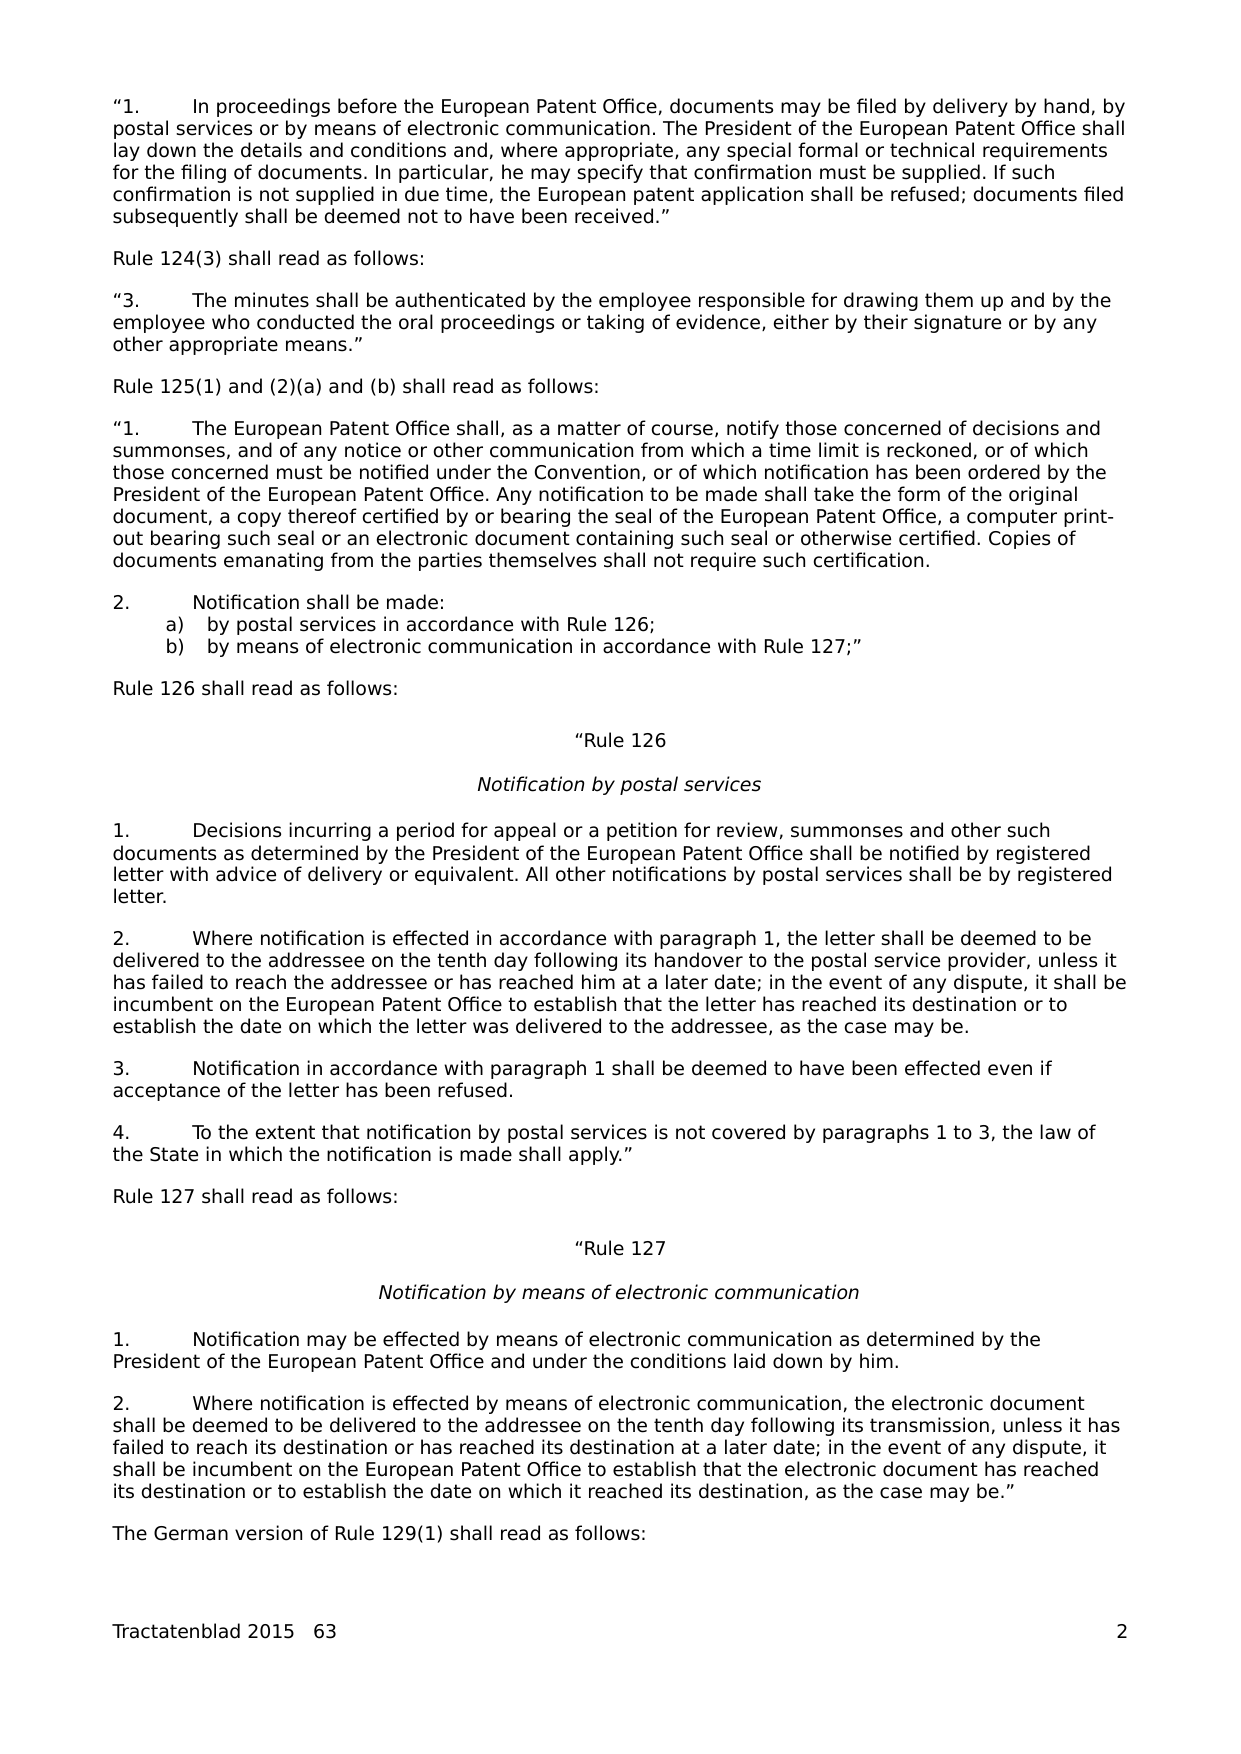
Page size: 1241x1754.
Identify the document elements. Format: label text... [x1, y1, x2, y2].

text Rule 126 shall read as follows: [112, 677, 1128, 699]
text “3. The minutes shall be authenticated by the employee responsible for drawing them up and by the employee who conducted the oral proceedings or taking of evidence, either by their signature or by any other appropriate means.” [112, 290, 1128, 356]
text 1. Decisions incurring a period for appeal or a petition for review, summonses and other such documents as determined by the President of the European Patent Office shall be notified by registered letter with advice of delivery or equivalent. All other notifications by postal services shall be by registered letter. [112, 820, 1128, 908]
text 2. Where notification is effected in accordance with paragraph 1, the letter shall be deemed to be delivered to the addressee on the tenth day following its handover to the postal service provider, unless it has failed to reach the addressee or has reached him at a later date; in the event of any dispute, it shall be incumbent on the European Patent Office to establish that the letter has reached its destination or to establish the date on which the letter was delivered to the addressee, as the case may be. [112, 928, 1128, 1038]
text The German version of Rule 129(1) shall read as follows: [112, 1523, 1128, 1545]
text 2. Notification shall be made: [112, 592, 1128, 613]
text 3. Notification in accordance with paragraph 1 shall be deemed to have been effected even if acceptance of the letter has been refused. [112, 1058, 1128, 1102]
text “1. The European Patent Office shall, as a matter of course, notify those concerned of decisions and summonses, and of any notice or other communication from which a time limit is reckoned, or of which those concerned must be notified under the Convention, or of which notification has been ordered by the President of the European Patent Office. Any notification to be made shall take the form of the original document, a copy thereof certified by or bearing the seal of the European Patent Office, a computer print-out bearing such seal or an electronic document containing such seal or otherwise certified. Copies of documents emanating from the parties themselves shall not require such certification. [112, 418, 1128, 572]
text “1. In proceedings before the European Patent Office, documents may be filed by delivery by hand, by postal services or by means of electronic communication. The President of the European Patent Office shall lay down the details and conditions and, where appropriate, any special formal or technical requirements for the filing of documents. In particular, he may specify that confirmation must be supplied. If such confirmation is not supplied in due time, the European patent application shall be refused; documents filed subsequently shall be deemed not to have been received.” [112, 96, 1128, 228]
text Rule 124(3) shall read as follows: [112, 248, 1128, 270]
text 1. Notification may be effected by means of electronic communication as determined by the President of the European Patent Office and under the conditions laid down by him. [112, 1329, 1128, 1373]
text Rule 127 shall read as follows: [112, 1186, 1128, 1208]
text a) by postal services in accordance with Rule 126; [165, 613, 1128, 636]
text 4. To the extent that notification by postal services is not covered by paragraphs 1 to 3, the law of the State in which the notification is made shall apply.” [112, 1122, 1128, 1166]
text 2. Where notification is effected by means of electronic communication, the electronic document shall be deemed to be delivered to the addressee on the tenth day following its transmission, unless it has failed to reach its destination or has reached its destination at a later date; in the event of any dispute, it shall be incumbent on the European Patent Office to establish that the electronic document has reached its destination or to establish the date on which it reached its destination, as the case may be.” [112, 1393, 1128, 1503]
subtitle “Rule 127 Notification by means of electronic communication [112, 1238, 1128, 1304]
text Rule 125(1) and (2)(a) and (b) shall read as follows: [112, 376, 1128, 398]
text b) by means of electronic communication in accordance with Rule 127;” [165, 636, 1128, 657]
subtitle “Rule 126 Notification by postal services [112, 729, 1128, 795]
